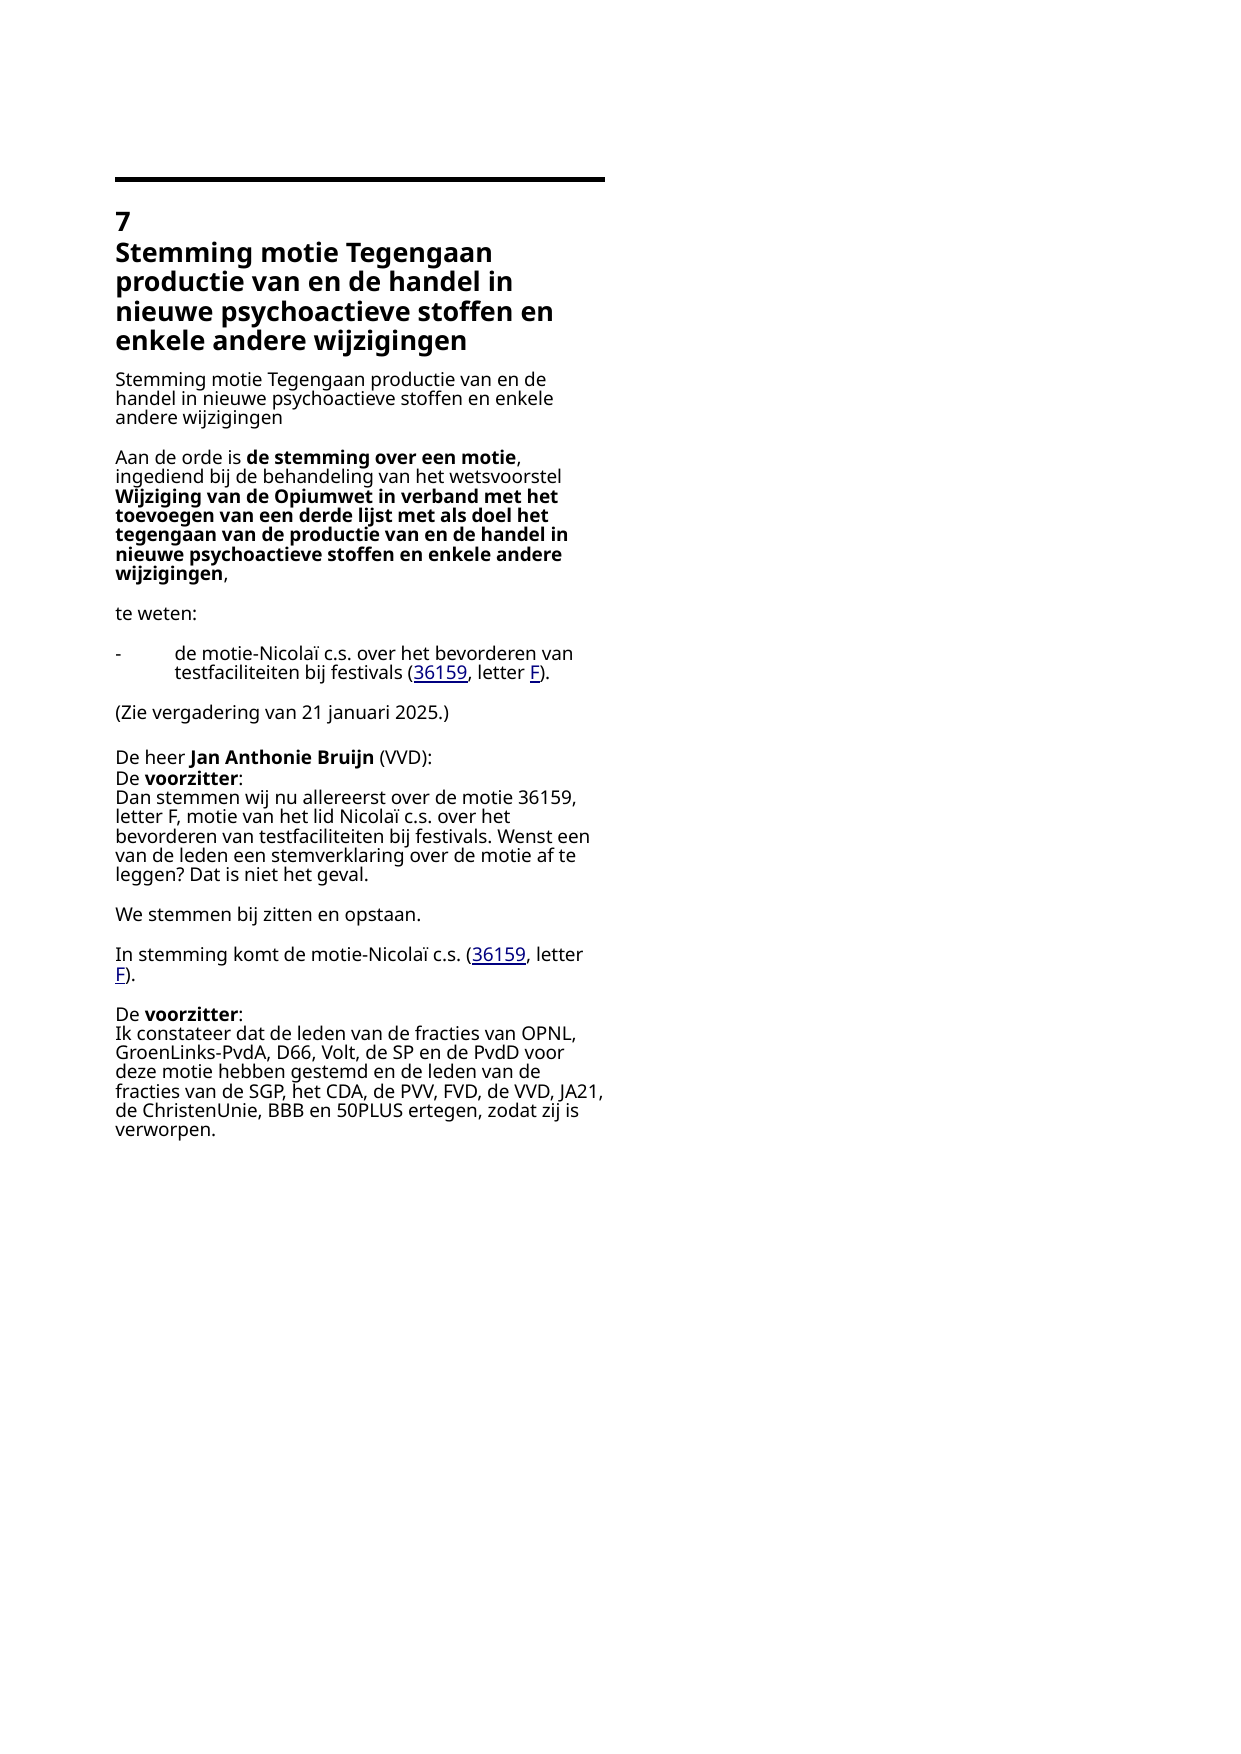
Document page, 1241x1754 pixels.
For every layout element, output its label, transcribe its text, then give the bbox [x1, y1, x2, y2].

list de motie-Nicolaï c.s. over het bevorderen van testfaciliteiten bij festivals (36159, letter F). [115, 645, 605, 683]
text De voorzitter: [115, 770, 605, 789]
text Aan de orde is de stemming over een motie, ingediend bij de behandeling van het wetsvoorstel Wijziging van de Opiumwet in verband met het toevoegen van een derde lijst met als doel het tegengaan van de productie van en de handel in nieuwe psychoactieve stoffen en enkele andere wijzigingen, [115, 449, 605, 584]
text 7 [115, 203, 605, 239]
text De voorzitter: [115, 1006, 605, 1025]
text De heer Jan Anthonie Bruijn (VVD): [115, 744, 605, 770]
text Ik constateer dat de leden van de fracties van OPNL, GroenLinks-PvdA, D66, Volt, de SP en de PvdD voor deze motie hebben gestemd en de leden van de fracties van de SGP, het CDA, de PVV, FVD, de VVD, JA21, de ChristenUnie, BBB en 50PLUS ertegen, zodat zij is verworpen. [115, 1025, 605, 1141]
text (Zie vergadering van 21 januari 2025.) [115, 704, 605, 723]
text Stemming motie Tegengaan productie van en de handel in nieuwe psychoactieve stoffen en enkele andere wijzigingen [115, 239, 605, 371]
text Stemming motie Tegengaan productie van en de handel in nieuwe psychoactieve stoffen en enkele andere wijzigingen [115, 371, 605, 428]
text In stemming komt de motie-Nicolaï c.s. (36159, letter F). [115, 946, 605, 985]
text te weten: [115, 605, 605, 624]
text We stemmen bij zitten en opstaan. [115, 906, 605, 926]
text Dan stemmen wij nu allereerst over de motie 36159, letter F, motie van het lid Nicolaï c.s. over het bevorderen van testfaciliteiten bij festivals. Wenst een van de leden een stemverklaring over de motie af te leggen? Dat is niet het geval. [115, 789, 605, 886]
